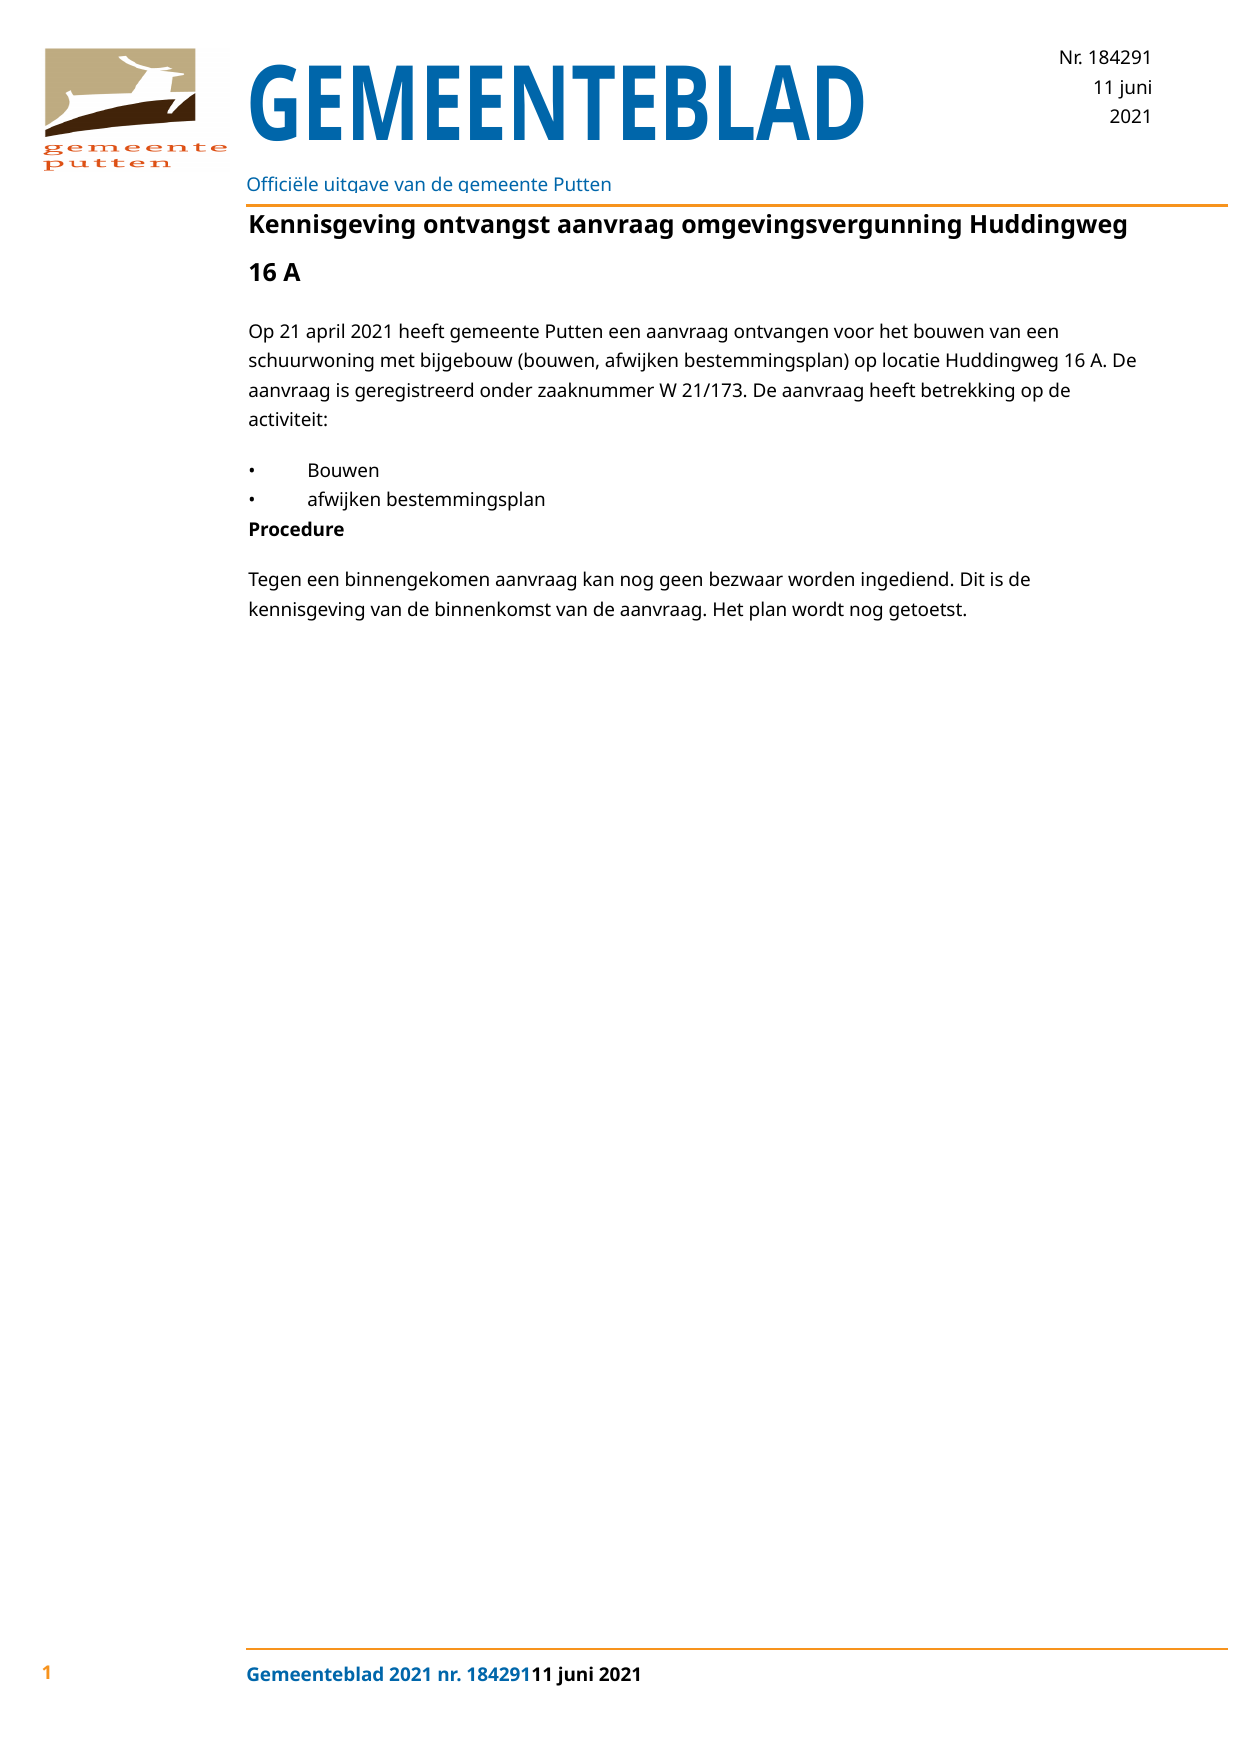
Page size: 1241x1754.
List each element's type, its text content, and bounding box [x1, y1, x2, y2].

list afwijken bestemmingsplan [248, 487, 1152, 512]
text Kennisgeving ontvangst aanvraag omgevingsvergunning Huddingweg 16 A [248, 207, 1152, 288]
picture [41, 47, 231, 172]
text Op 21 april 2021 heeft gemeente Putten een aanvraag ontvangen voor het bouwen van een schuurwoning met bijgebouw (bouwen, afwijken bestemmingsplan) op locatie Huddingweg 16 A. De aanvraag is geregistreerd onder zaaknummer W 21/173. De aanvraag heeft betrekking op de activiteit: [248, 318, 1152, 432]
text Tegen een binnengekomen aanvraag kan nog geen bezwaar worden ingediend. Dit is de kennisgeving van de binnenkomst van de aanvraag. Het plan wordt nog getoetst. [248, 567, 1152, 622]
list Bouwen [248, 457, 1152, 483]
text Procedure [248, 516, 1152, 542]
